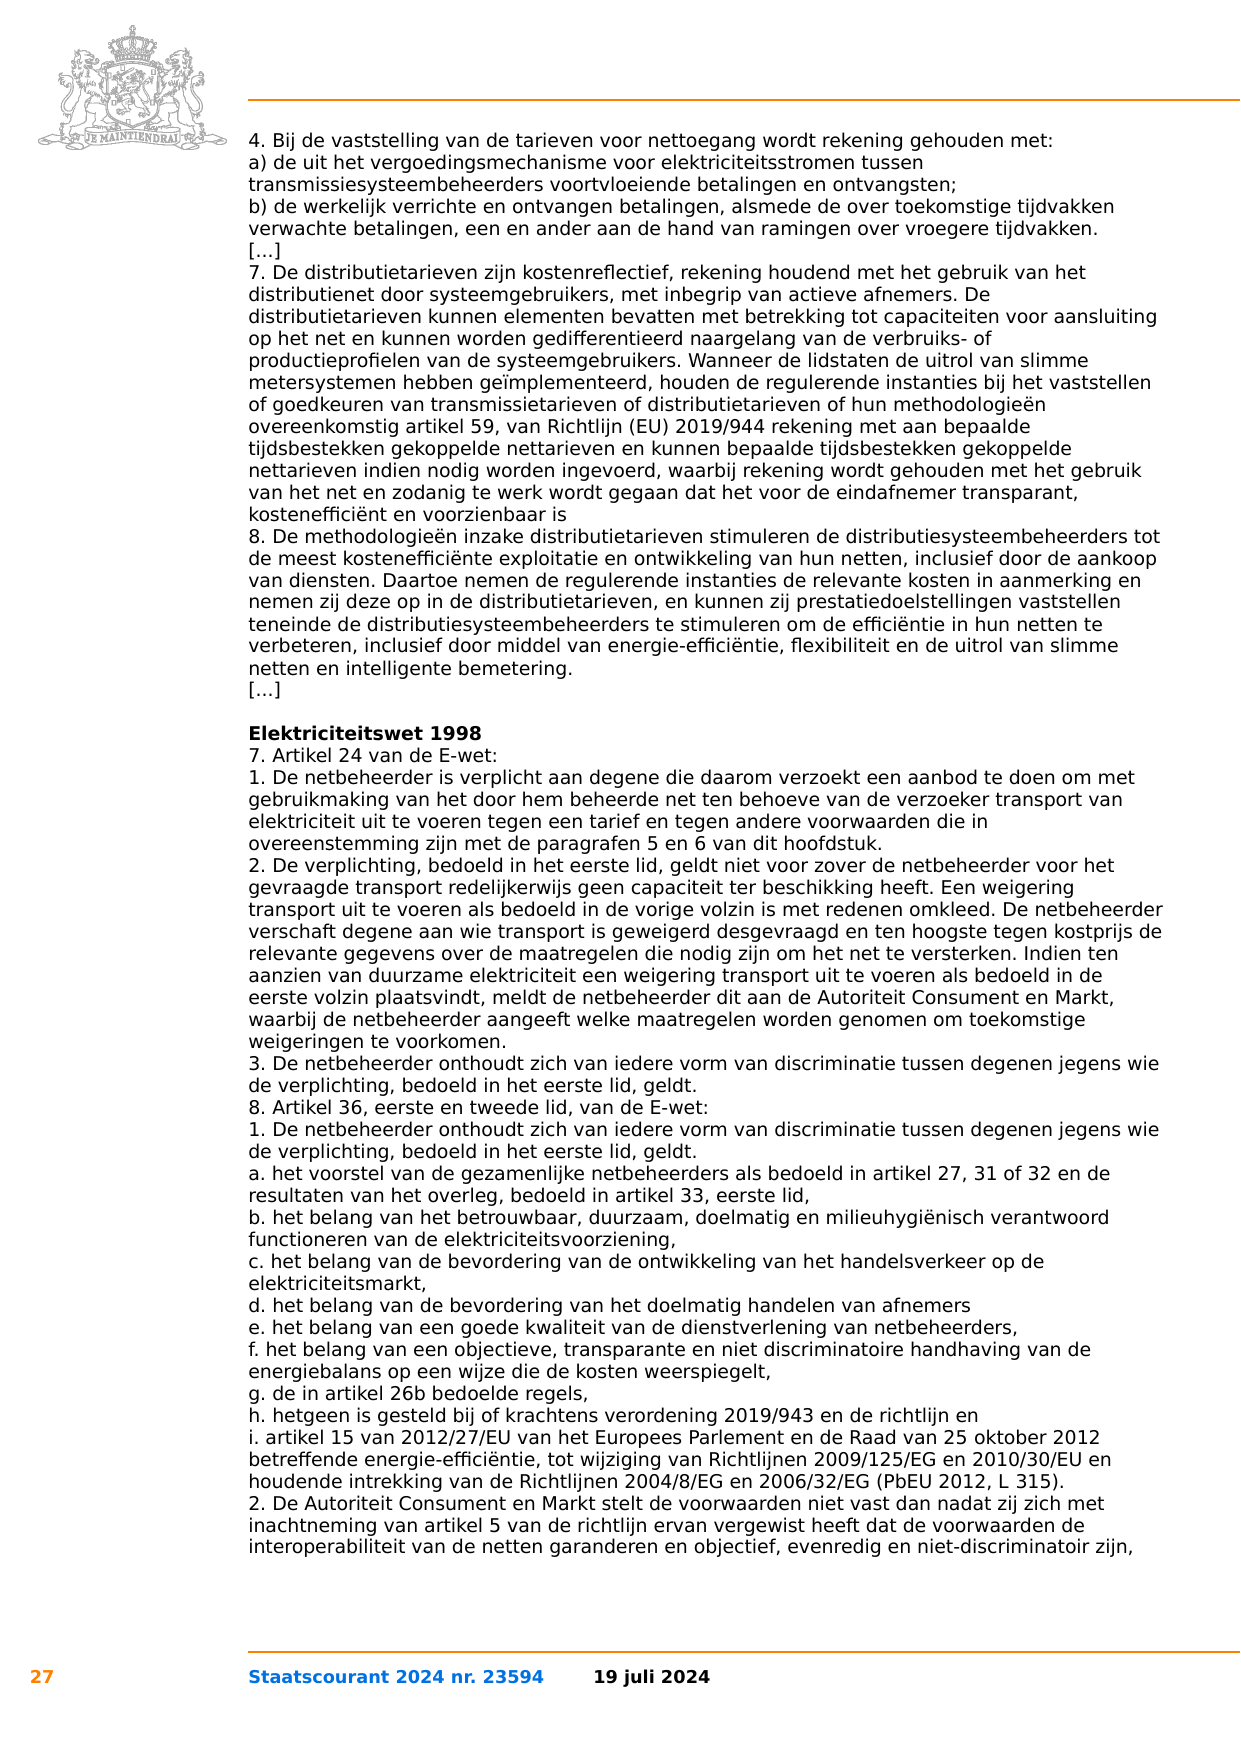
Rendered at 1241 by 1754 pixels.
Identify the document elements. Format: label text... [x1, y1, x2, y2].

text 1. De netbeheerder is verplicht aan degene die daarom verzoekt een aanbod te doen om met gebruikmaking van het door hem beheerde net ten behoeve van de verzoeker transport van elektriciteit uit te voeren tegen een tarief en tegen andere voorwaarden die in overeenstemming zijn met de paragrafen 5 en 6 van dit hoofdstuk. [248, 767, 1163, 855]
text a) de uit het vergoedingsmechanisme voor elektriciteitsstromen tussen transmissiesysteembeheerders voortvloeiende betalingen en ontvangsten; [248, 152, 1163, 196]
text [...] [248, 679, 1163, 701]
subtitle Elektriciteitswet 1998 [248, 723, 1163, 745]
text 7. De distributietarieven zijn kostenreflectief, rekening houdend met het gebruik van het distributienet door systeemgebruikers, met inbegrip van actieve afnemers. De distributietarieven kunnen elementen bevatten met betrekking tot capaciteiten voor aansluiting op het net en kunnen worden gedifferentieerd naargelang van de verbruiks- of productieprofielen van de systeemgebruikers. Wanneer de lidstaten de uitrol van slimme metersystemen hebben geïmplementeerd, houden de regulerende instanties bij het vaststellen of goedkeuren van transmissietarieven of distributietarieven of hun methodologieën overeenkomstig artikel 59, van Richtlijn (EU) 2019/944 rekening met aan bepaalde tijdsbestekken gekoppelde nettarieven en kunnen bepaalde tijdsbestekken gekoppelde nettarieven indien nodig worden ingevoerd, waarbij rekening wordt gehouden met het gebruik van het net en zodanig te werk wordt gegaan dat het voor de eindafnemer transparant, kostenefficiënt en voorzienbaar is [248, 262, 1163, 526]
text 8. De methodologieën inzake distributietarieven stimuleren de distributiesysteembeheerders tot de meest kostenefficiënte exploitatie en ontwikkeling van hun netten, inclusief door de aankoop van diensten. Daartoe nemen de regulerende instanties de relevante kosten in aanmerking en nemen zij deze op in de distributietarieven, en kunnen zij prestatiedoelstellingen vaststellen teneinde de distributiesysteembeheerders te stimuleren om de efficiëntie in hun netten te verbeteren, inclusief door middel van energie-efficiëntie, flexibiliteit en de uitrol van slimme netten en intelligente bemetering. [248, 526, 1163, 679]
text 3. De netbeheerder onthoudt zich van iedere vorm van discriminatie tussen degenen jegens wie de verplichting, bedoeld in het eerste lid, geldt. [248, 1053, 1163, 1097]
text 7. Artikel 24 van de E-wet: [248, 745, 1163, 767]
text h. hetgeen is gesteld bij of krachtens verordening 2019/943 en de richtlijn en [248, 1404, 1163, 1427]
text 2. De Autoriteit Consument en Markt stelt de voorwaarden niet vast dan nadat zij zich met inachtneming van artikel 5 van de richtlijn ervan vergewist heeft dat de voorwaarden de interoperabiliteit van de netten garanderen en objectief, evenredig en niet-discriminatoir zijn, [248, 1492, 1163, 1558]
text 4. Bij de vaststelling van de tarieven voor nettoegang wordt rekening gehouden met: [248, 130, 1163, 152]
text f. het belang van een objectieve, transparante en niet discriminatoire handhaving van de energiebalans op een wijze die de kosten weerspiegelt, [248, 1339, 1163, 1383]
picture [38, 25, 227, 150]
text [...] [248, 240, 1163, 262]
text b. het belang van het betrouwbaar, duurzaam, doelmatig en milieuhygiënisch verantwoord functioneren van de elektriciteitsvoorziening, [248, 1207, 1163, 1251]
text d. het belang van de bevordering van het doelmatig handelen van afnemers [248, 1295, 1163, 1317]
text b) de werkelijk verrichte en ontvangen betalingen, alsmede de over toekomstige tijdvakken verwachte betalingen, een en ander aan de hand van ramingen over vroegere tijdvakken. [248, 196, 1163, 240]
text 8. Artikel 36, eerste en tweede lid, van de E-wet: [248, 1097, 1163, 1119]
text e. het belang van een goede kwaliteit van de dienstverlening van netbeheerders, [248, 1317, 1163, 1339]
text g. de in artikel 26b bedoelde regels, [248, 1383, 1163, 1404]
text i. artikel 15 van 2012/27/EU van het Europees Parlement en de Raad van 25 oktober 2012 betreffende energie-efficiëntie, tot wijziging van Richtlijnen 2009/125/EG en 2010/30/EU en houdende intrekking van de Richtlijnen 2004/8/EG en 2006/32/EG (PbEU 2012, L 315). [248, 1427, 1163, 1492]
text a. het voorstel van de gezamenlijke netbeheerders als bedoeld in artikel 27, 31 of 32 en de resultaten van het overleg, bedoeld in artikel 33, eerste lid, [248, 1163, 1163, 1207]
text c. het belang van de bevordering van de ontwikkeling van het handelsverkeer op de elektriciteitsmarkt, [248, 1251, 1163, 1295]
text 1. De netbeheerder onthoudt zich van iedere vorm van discriminatie tussen degenen jegens wie de verplichting, bedoeld in het eerste lid, geldt. [248, 1119, 1163, 1163]
text 2. De verplichting, bedoeld in het eerste lid, geldt niet voor zover de netbeheerder voor het gevraagde transport redelijkerwijs geen capaciteit ter beschikking heeft. Een weigering transport uit te voeren als bedoeld in de vorige volzin is met redenen omkleed. De netbeheerder verschaft degene aan wie transport is geweigerd desgevraagd en ten hoogste tegen kostprijs de relevante gegevens over de maatregelen die nodig zijn om het net te versterken. Indien ten aanzien van duurzame elektriciteit een weigering transport uit te voeren als bedoeld in de eerste volzin plaatsvindt, meldt de netbeheerder dit aan de Autoriteit Consument en Markt, waarbij de netbeheerder aangeeft welke maatregelen worden genomen om toekomstige weigeringen te voorkomen. [248, 855, 1163, 1053]
